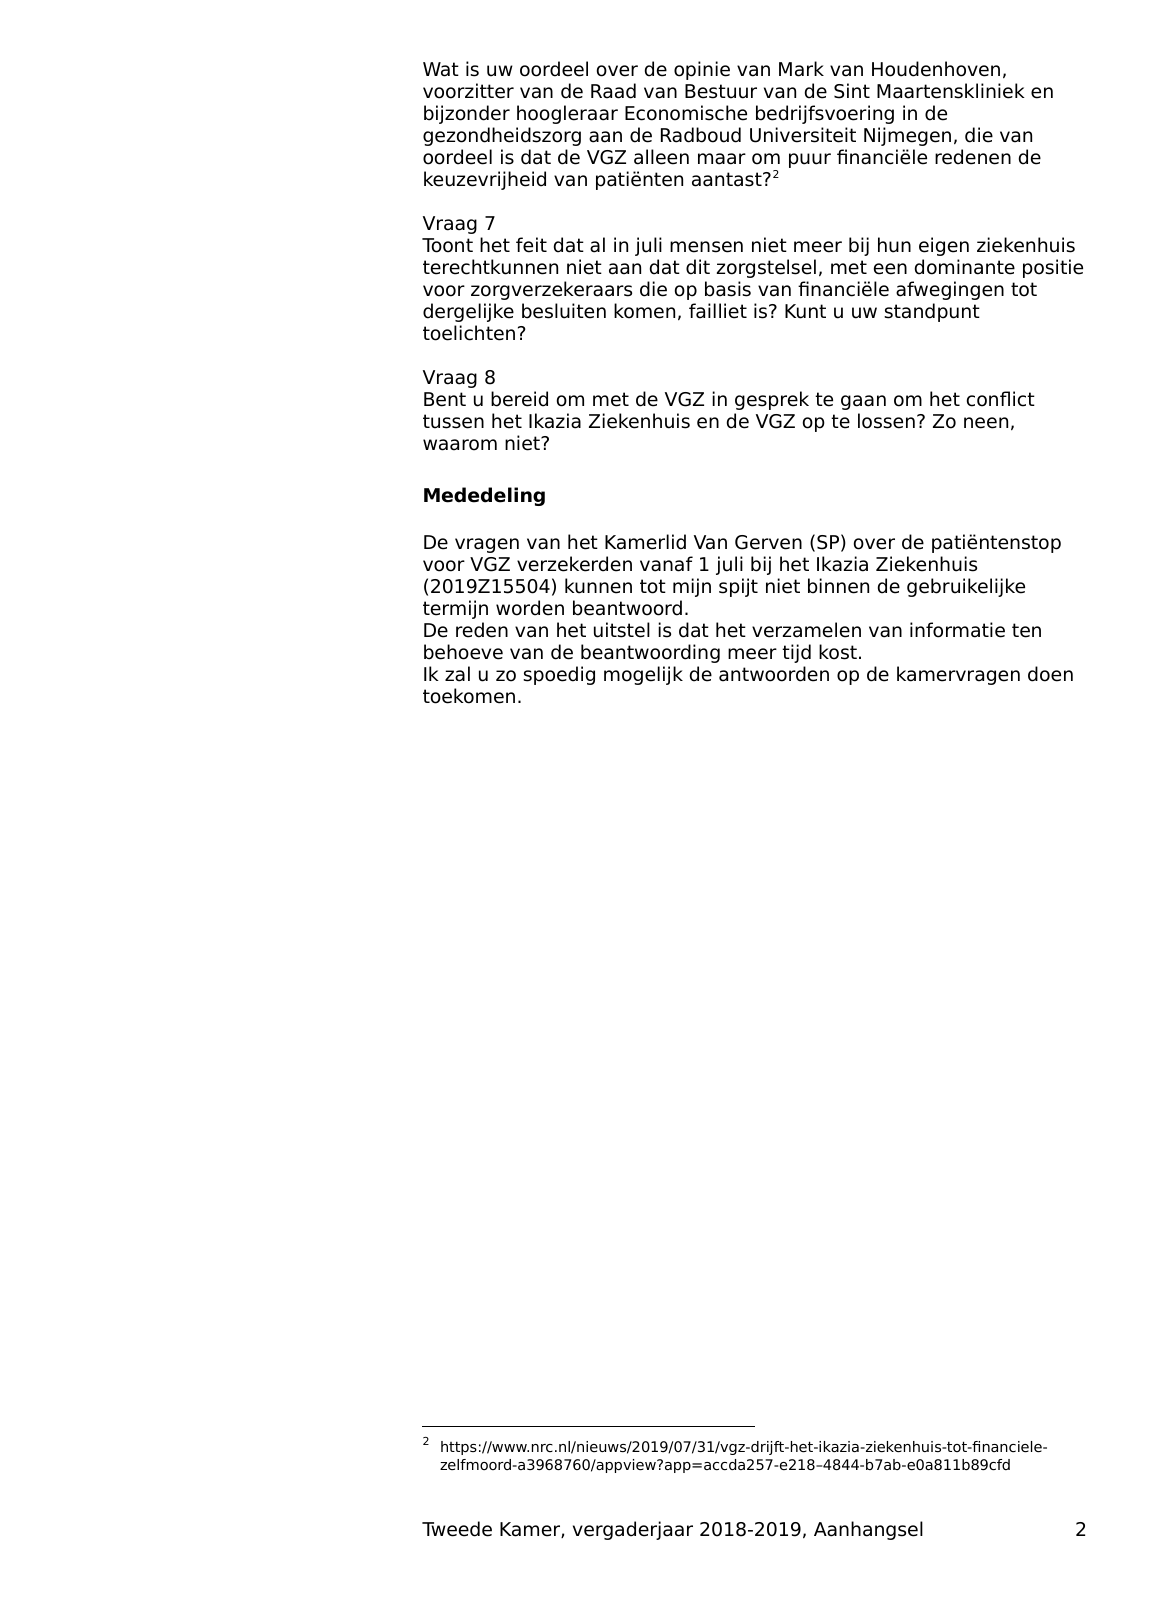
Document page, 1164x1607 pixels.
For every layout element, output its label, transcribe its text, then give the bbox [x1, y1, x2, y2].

text De vragen van het Kamerlid Van Gerven (SP) over de patiëntenstop voor VGZ verzekerden vanaf 1 juli bij het Ikazia Ziekenhuis (2019Z15504) kunnen tot mijn spijt niet binnen de gebruikelijke termijn worden beantwoord. [422, 532, 1087, 620]
text Vraag 8 [422, 367, 1087, 389]
text Vraag 7 [422, 213, 1087, 235]
text Ik zal u zo spoedig mogelijk de antwoorden op de kamervragen doen toekomen. [422, 664, 1087, 708]
text De reden van het uitstel is dat het verzamelen van informatie ten behoeve van de beantwoording meer tijd kost. [422, 620, 1087, 664]
text Wat is uw oordeel over de opinie van Mark van Houdenhoven, voorzitter van de Raad van Bestuur van de Sint Maartenskliniek en bijzonder hoogleraar Economische bedrijfsvoering in de gezondheidszorg aan de Radboud Universiteit Nijmegen, die van oordeel is dat de VGZ alleen maar om puur financiële redenen de keuzevrijheid van patiënten aantast? [422, 59, 1087, 191]
text Toont het feit dat al in juli mensen niet meer bij hun eigen ziekenhuis terechtkunnen niet aan dat dit zorgstelsel, met een dominante positie voor zorgverzekeraars die op basis van financiële afwegingen tot dergelijke besluiten komen, failliet is? Kunt u uw standpunt toelichten? [422, 235, 1087, 345]
text https://www.nrc.nl/nieuws/2019/07/31/vgz-drijft-het-ikazia-ziekenhuis-tot-financiele-zelfmoord-a3968760/appview?app=accda257-e218–4844-b7ab-e0a811b89cfd [422, 1435, 1087, 1474]
text Bent u bereid om met de VGZ in gesprek te gaan om het conflict tussen het Ikazia Ziekenhuis en de VGZ op te lossen? Zo neen, waarom niet? [422, 389, 1087, 455]
subtitle Mededeling [422, 485, 1087, 507]
